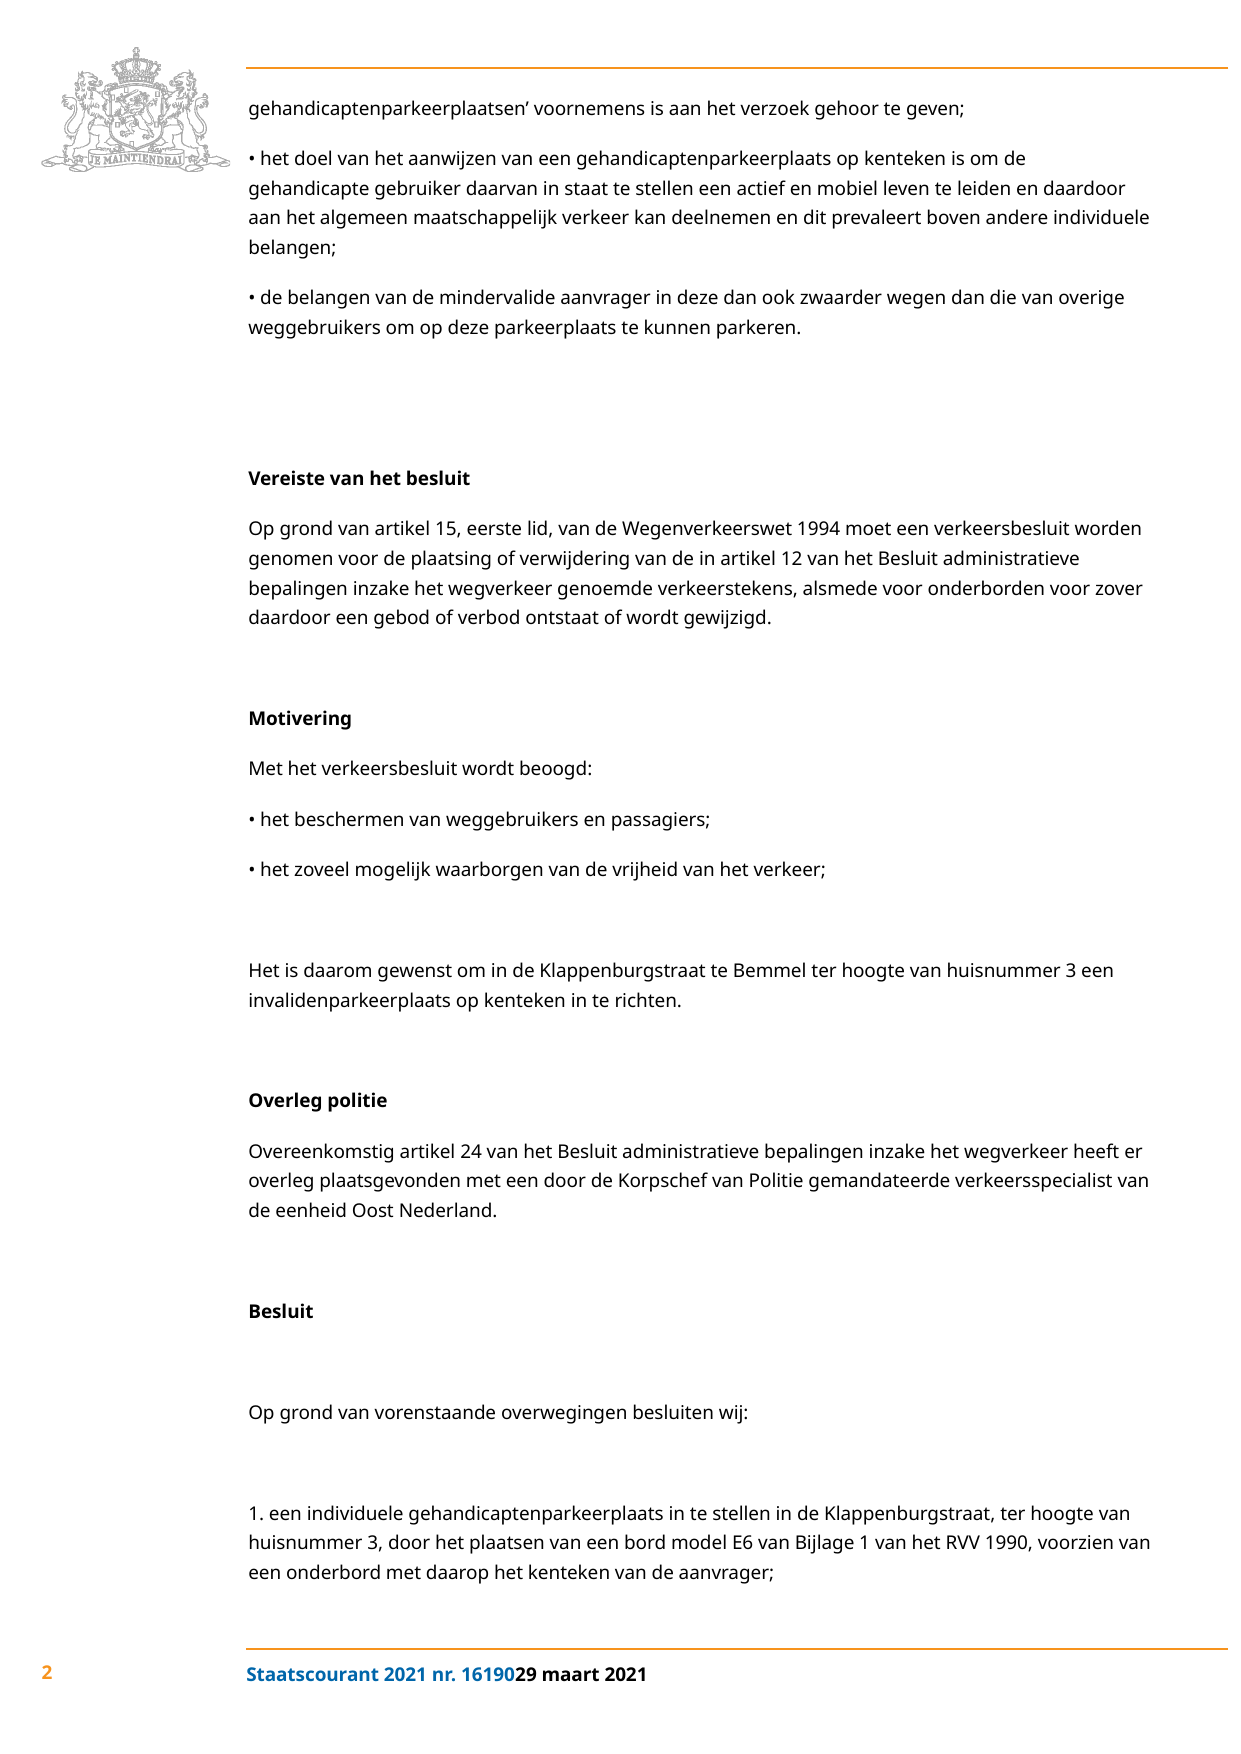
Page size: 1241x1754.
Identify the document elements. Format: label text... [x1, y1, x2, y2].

text Met het verkeersbesluit wordt beoogd: [248, 756, 1152, 781]
text • de belangen van de mindervalide aanvrager in deze dan ook zwaarder wegen dan die van overige weggebruikers om op deze parkeerplaats te kunnen parkeren. [248, 284, 1152, 340]
text • het zoveel mogelijk waarborgen van de vrijheid van het verkeer; [248, 856, 1152, 882]
text • het doel van het aanwijzen van een gehandicaptenparkeerplaats op kenteken is om de gehandicapte gebruiker daarvan in staat te stellen een actief en mobiel leven te leiden en daardoor aan het algemeen maatschappelijk verkeer kan deelnemen en dit prevaleert boven andere individuele belangen; [248, 145, 1152, 260]
picture [41, 47, 231, 172]
text Het is daarom gewenst om in de Klappenburgstraat te Bemmel ter hoogte van huisnummer 3 een invalidenparkeerplaats op kenteken in te richten. [248, 957, 1152, 1013]
text Vereiste van het besluit [248, 465, 1152, 491]
text 1. een individuele gehandicaptenparkeerplaats in te stellen in de Klappenburgstraat, ter hoogte van huisnummer 3, door het plaatsen van een bord model E6 van Bijlage 1 van het RVV 1990, voorzien van een onderbord met daarop het kenteken van de aanvrager; [248, 1500, 1152, 1585]
text Op grond van artikel 15, eerste lid, van de Wegenverkeerswet 1994 moet een verkeersbesluit worden genomen voor de plaatsing of verwijdering van de in artikel 12 van het Besluit administratieve bepalingen inzake het wegverkeer genoemde verkeerstekens, alsmede voor onderborden voor zover daardoor een gebod of verbod ontstaat of wordt gewijzigd. [248, 516, 1152, 630]
text Op grond van vorenstaande overwegingen besluiten wij: [248, 1399, 1152, 1425]
text • het beschermen van weggebruikers en passagiers; [248, 806, 1152, 832]
text Overleg politie [248, 1088, 1152, 1113]
text Motivering [248, 705, 1152, 731]
text Besluit [248, 1298, 1152, 1324]
text gehandicaptenparkeerplaatsen’ voornemens is aan het verzoek gehoor te geven; [248, 95, 1152, 121]
text Overeenkomstig artikel 24 van het Besluit administratieve bepalingen inzake het wegverkeer heeft er overleg plaatsgevonden met een door de Korpschef van Politie gemandateerde verkeersspecialist van de eenheid Oost Nederland. [248, 1138, 1152, 1223]
